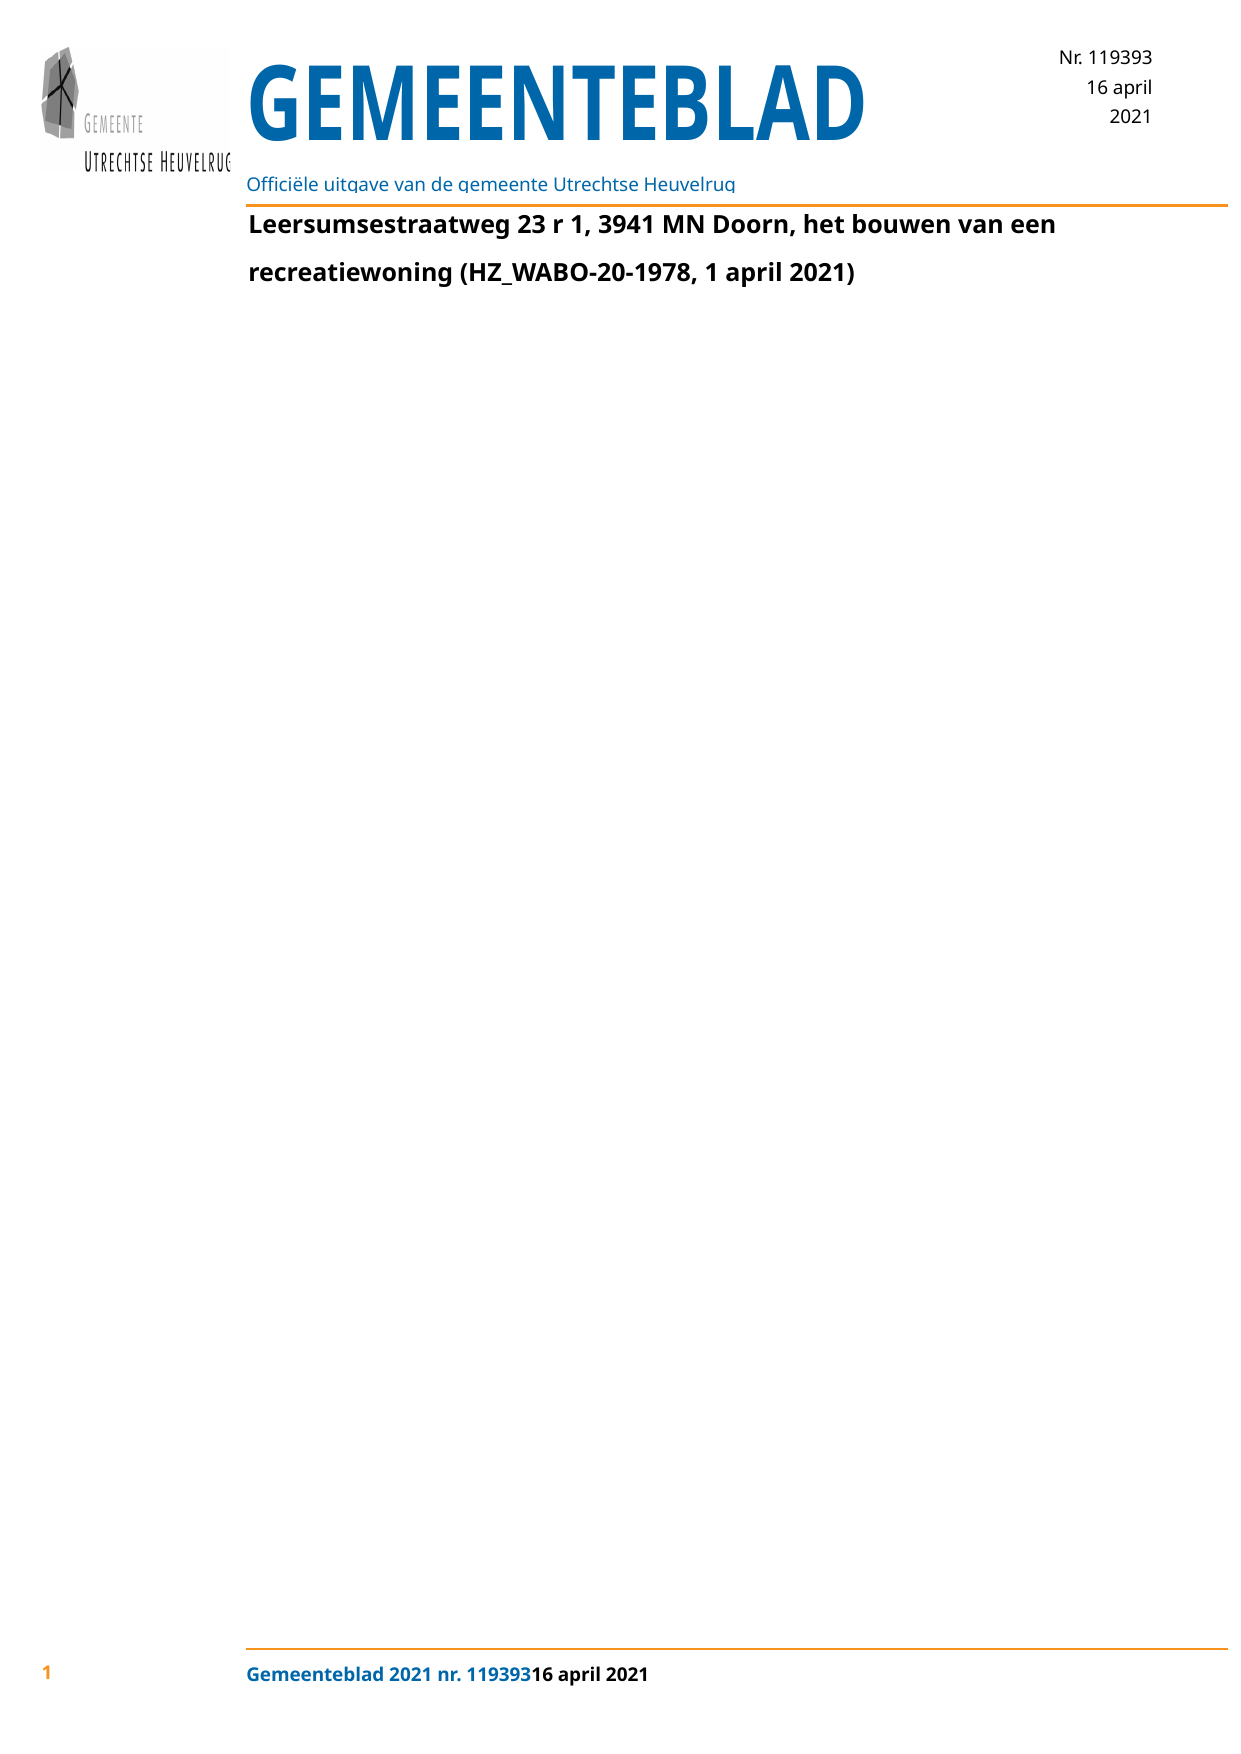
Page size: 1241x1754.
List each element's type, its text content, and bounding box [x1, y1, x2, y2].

picture [41, 47, 231, 172]
text Leersumsestraatweg 23 r 1, 3941 MN Doorn, het bouwen van een recreatiewoning (HZ_WABO-20-1978, 1 april 2021) [248, 207, 1152, 288]
